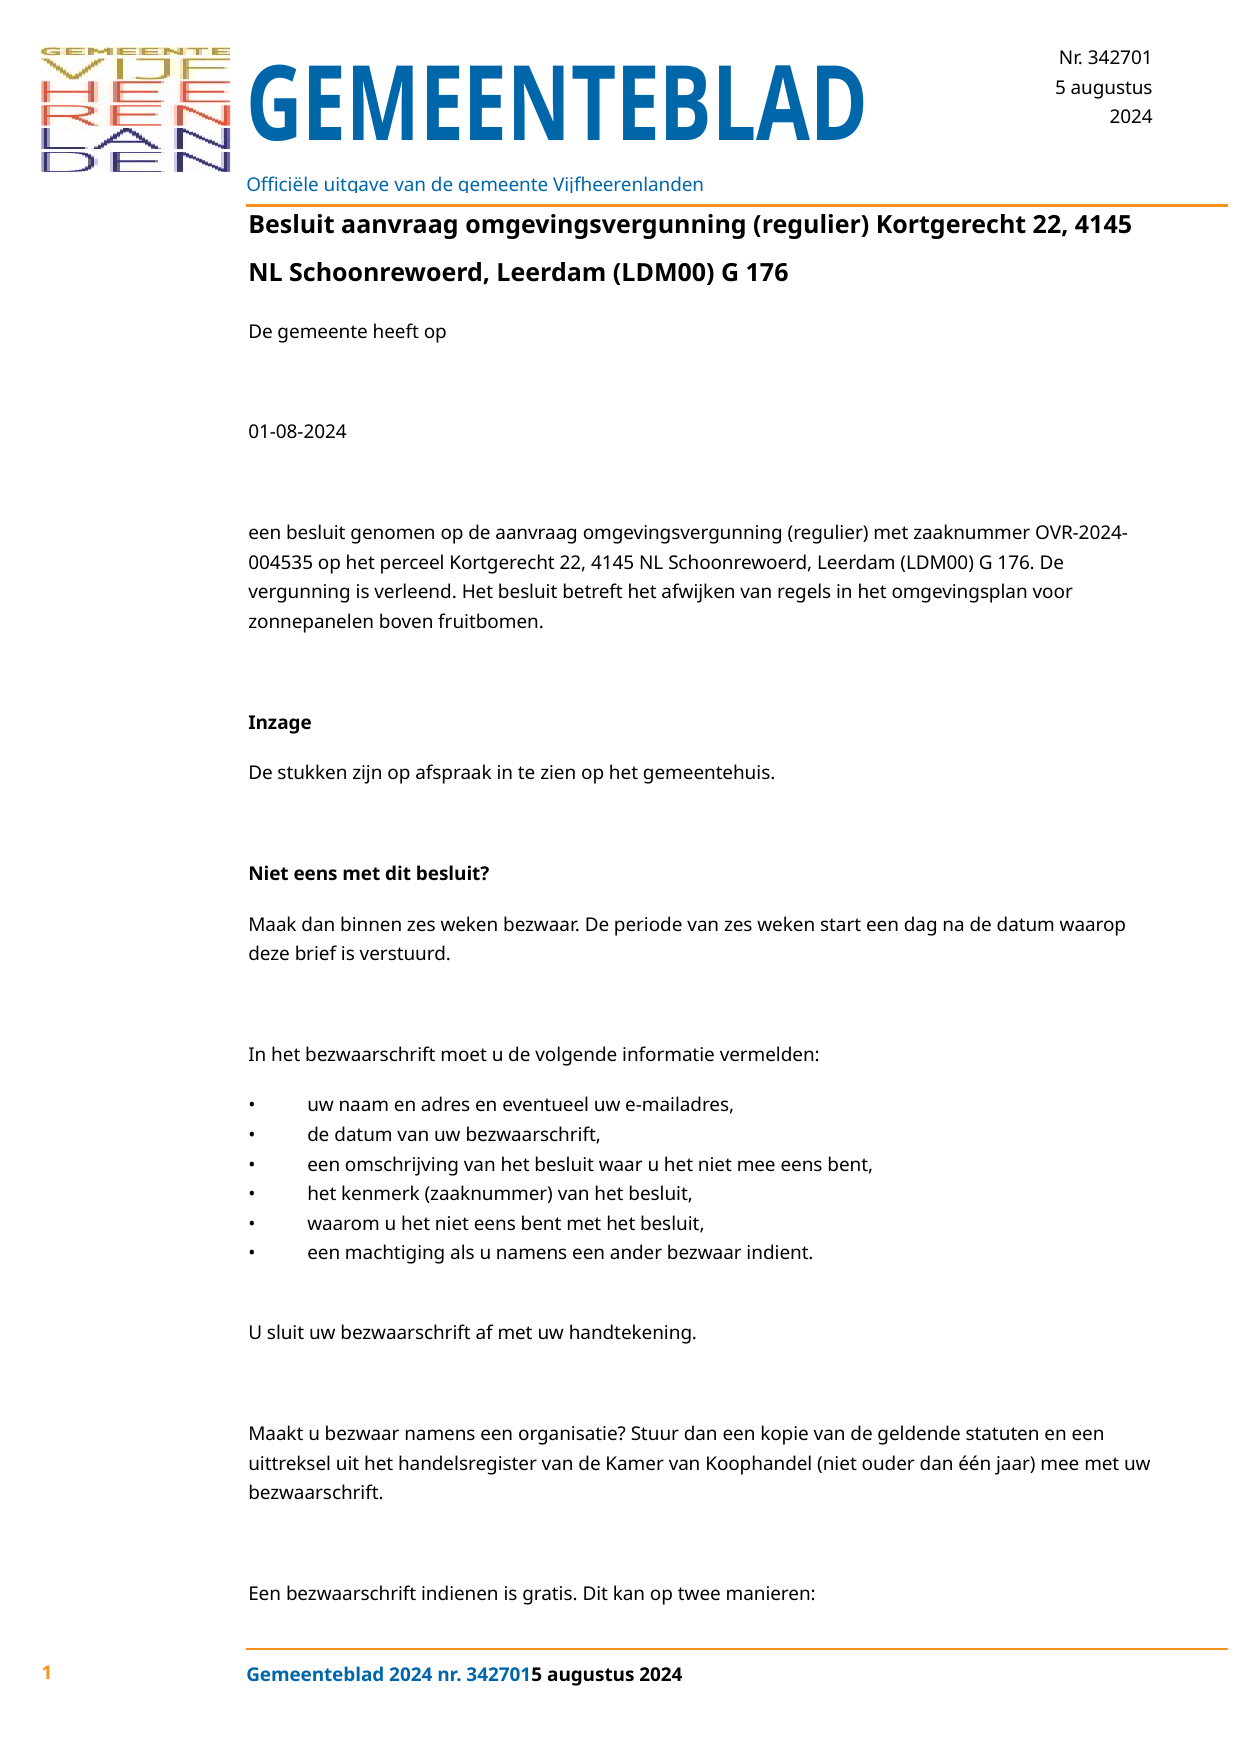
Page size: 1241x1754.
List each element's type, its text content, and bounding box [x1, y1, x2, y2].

text De gemeente heeft op [248, 318, 1152, 344]
text Besluit aanvraag omgevingsvergunning (regulier) Kortgerecht 22, 4145 NL Schoonrewoerd, Leerdam (LDM00) G 176 [248, 207, 1152, 288]
text U sluit uw bezwaarschrift af met uw handtekening. [248, 1319, 1152, 1345]
picture [41, 47, 231, 172]
text 01-08-2024 [248, 419, 1152, 444]
list waarom u het niet eens bent met het besluit, [248, 1210, 1152, 1236]
text In het bezwaarschrift moet u de volgende informatie vermelden: [248, 1041, 1152, 1067]
list een machtiging als u namens een ander bezwaar indient. [248, 1239, 1152, 1265]
text De stukken zijn op afspraak in te zien op het gemeentehuis. [248, 759, 1152, 785]
text Maakt u bezwaar namens een organisatie? Stuur dan een kopie van de geldende statuten en een uittreksel uit het handelsregister van de Kamer van Koophandel (niet ouder dan één jaar) mee met uw bezwaarschrift. [248, 1420, 1152, 1505]
list uw naam en adres en eventueel uw e-mailadres, [248, 1092, 1152, 1117]
text Een bezwaarschrift indienen is gratis. Dit kan op twee manieren: [248, 1580, 1152, 1606]
text Inzage [248, 709, 1152, 735]
list de datum van uw bezwaarschrift, [248, 1121, 1152, 1147]
text een besluit genomen op de aanvraag omgevingsvergunning (regulier) met zaaknummer OVR-2024-004535 op het perceel Kortgerecht 22, 4145 NL Schoonrewoerd, Leerdam (LDM00) G 176. De vergunning is verleend. Het besluit betreft het afwijken van regels in het omgevingsplan voor zonnepanelen boven fruitbomen. [248, 519, 1152, 634]
text Maak dan binnen zes weken bezwaar. De periode van zes weken start een dag na de datum waarop deze brief is verstuurd. [248, 911, 1152, 966]
list het kenmerk (zaaknummer) van het besluit, [248, 1180, 1152, 1206]
text Niet eens met dit besluit? [248, 860, 1152, 886]
list een omschrijving van het besluit waar u het niet mee eens bent, [248, 1151, 1152, 1177]
